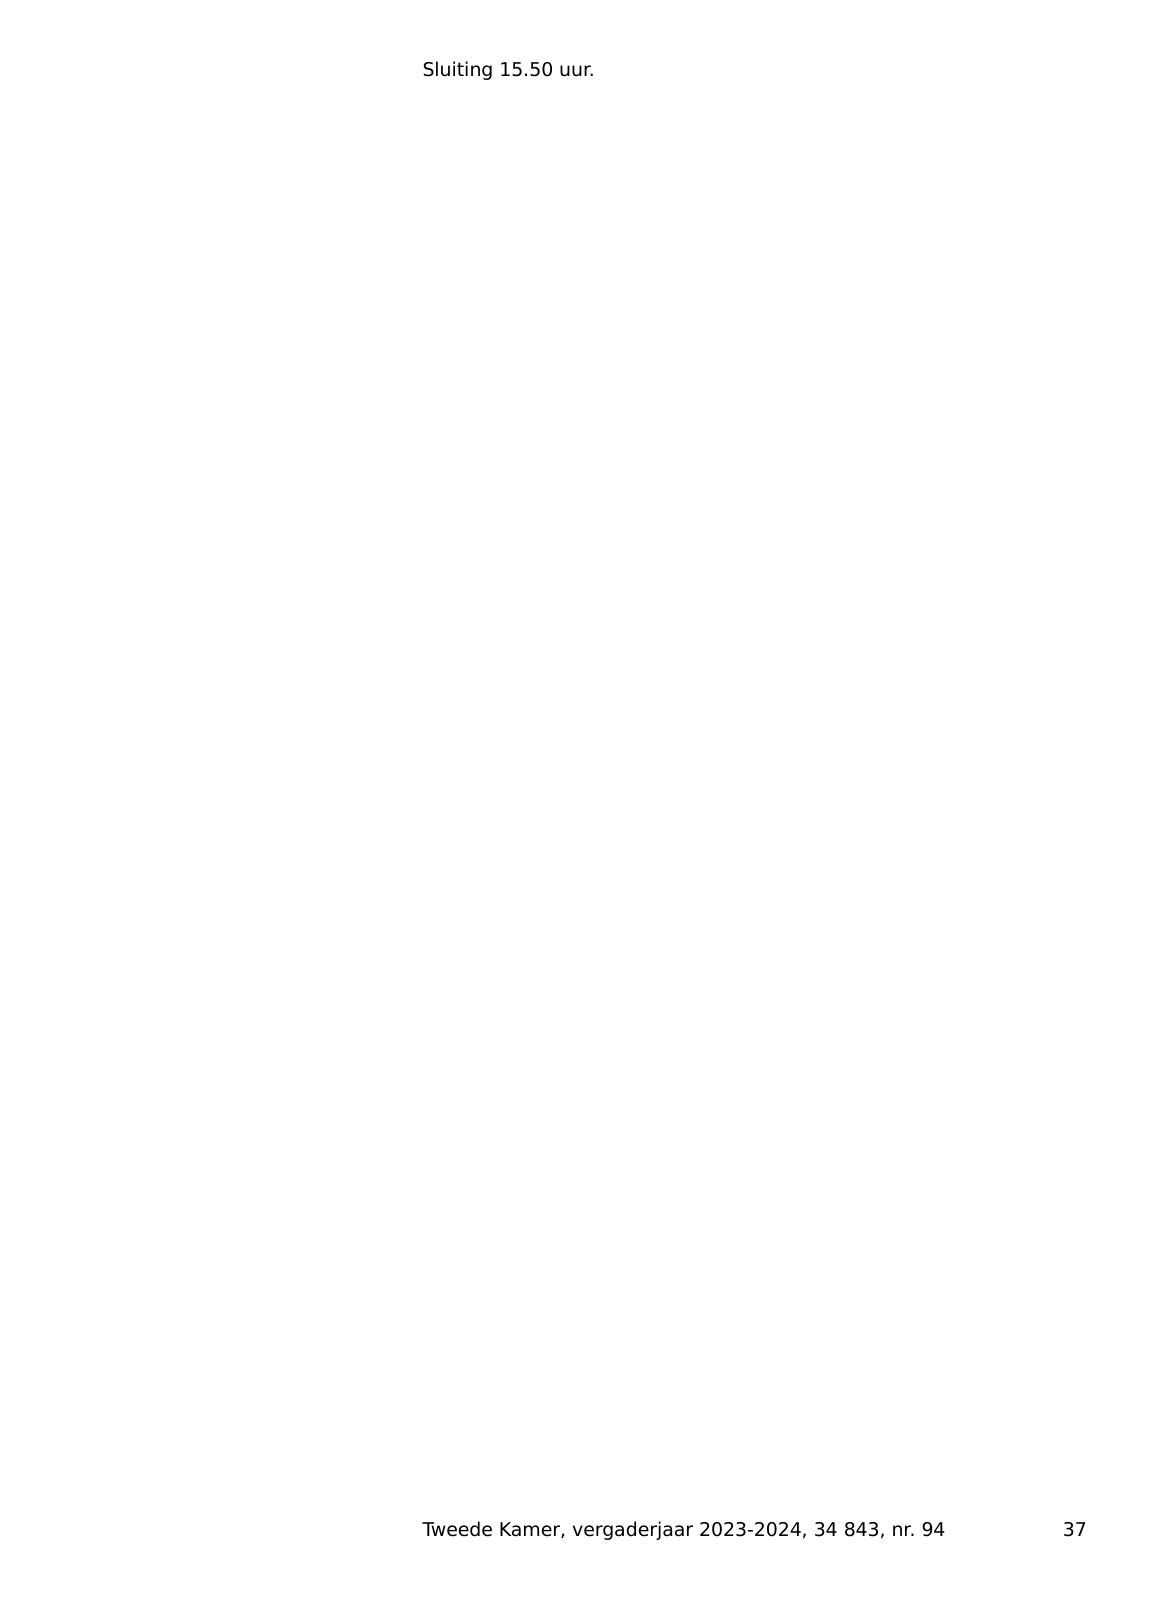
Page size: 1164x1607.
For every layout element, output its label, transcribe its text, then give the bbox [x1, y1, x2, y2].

text Sluiting 15.50 uur. [422, 59, 1087, 81]
